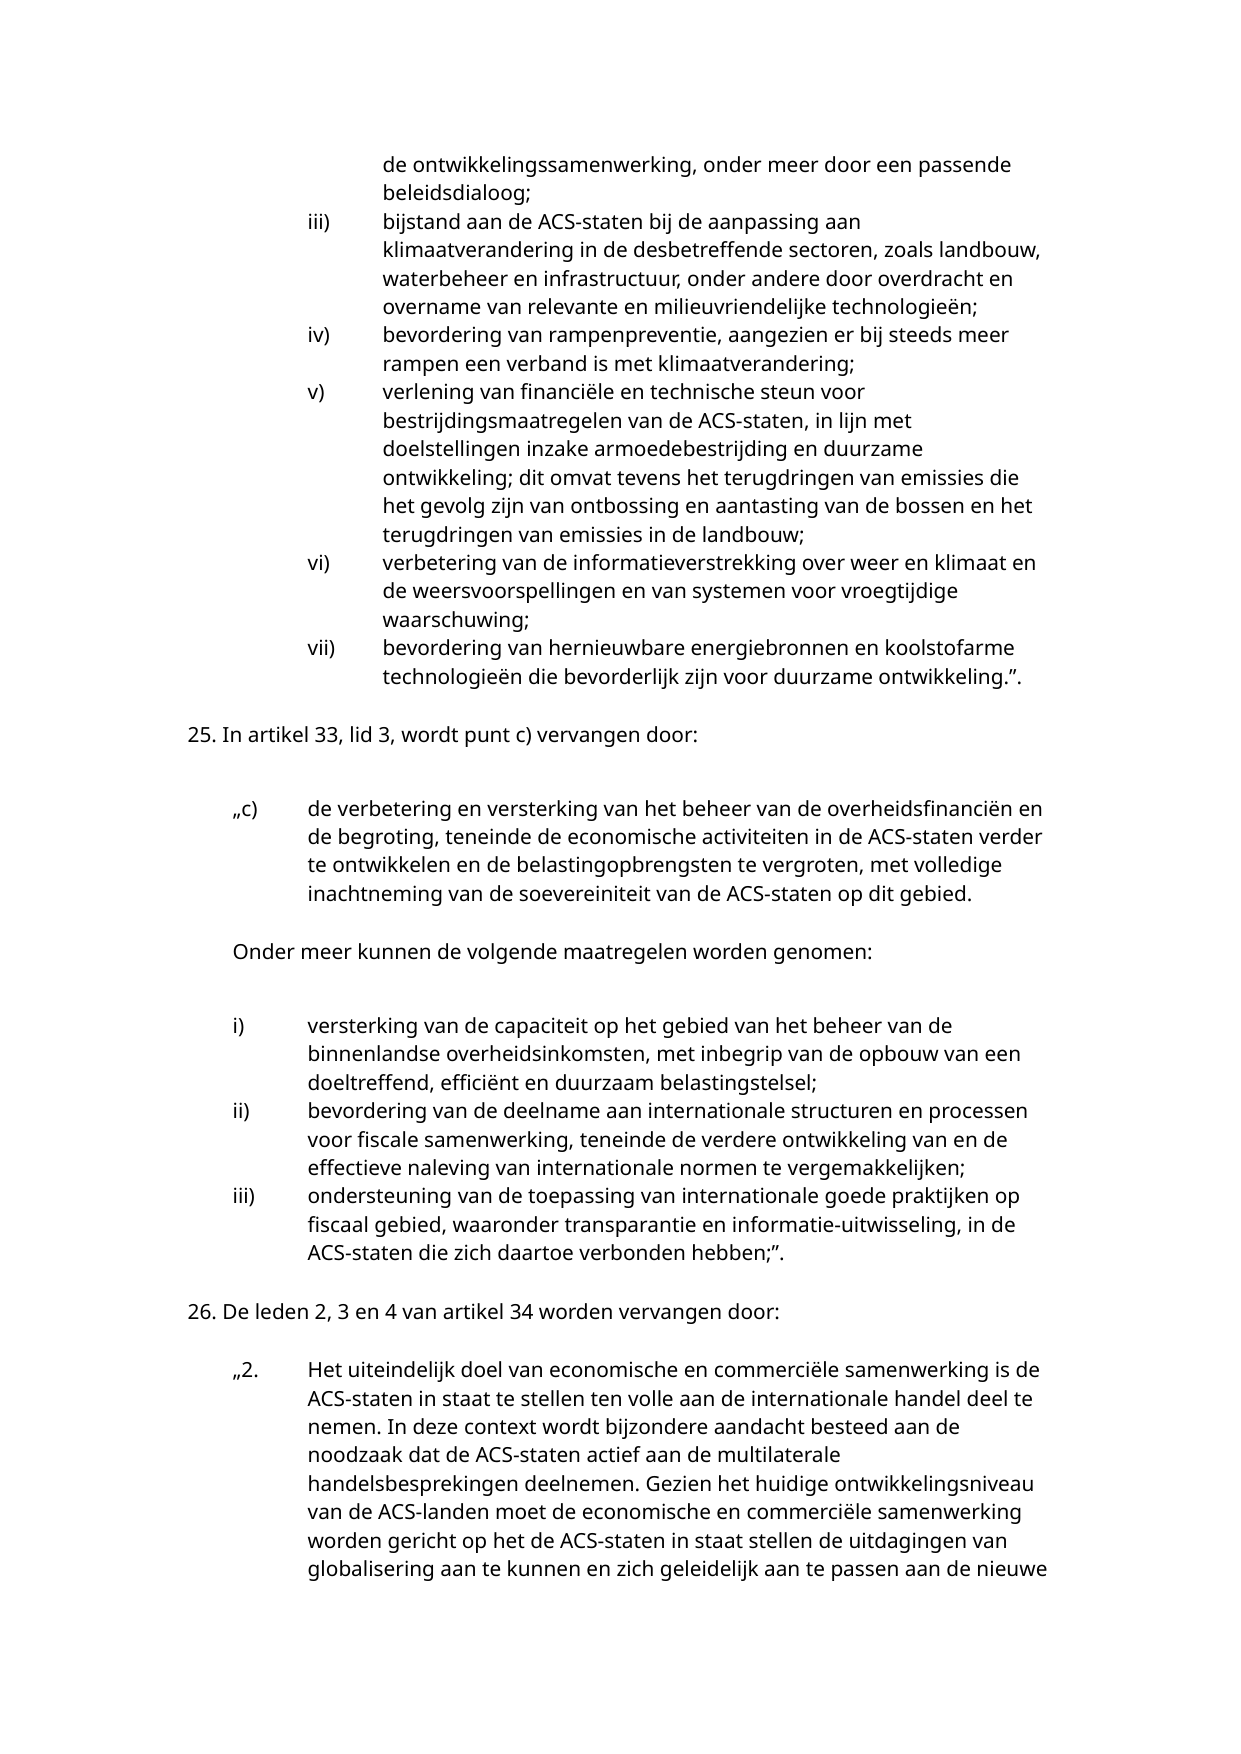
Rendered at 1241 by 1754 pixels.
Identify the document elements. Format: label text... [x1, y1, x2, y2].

list verlening van financiële en technische steun voor bestrijdingsmaatregelen van de ACS-staten, in lijn met doelstellingen inzake armoedebestrijding en duurzame ontwikkeling; dit omvat tevens het terugdringen van emissies die het gevolg zijn van ontbossing en aantasting van de bossen en het terugdringen van emissies in de landbouw; [307, 377, 1053, 548]
list ondersteuning van de toepassing van internationale goede praktijken op fiscaal gebied, waaronder transparantie en informatie-uitwisseling, in de ACS-staten die zich daartoe verbonden hebben;”. [232, 1182, 1053, 1267]
list verbetering van de informatieverstrekking over weer en klimaat en de weersvoorspellingen en van systemen voor vroegtijdige waarschuwing; [307, 548, 1053, 633]
list de verbetering en versterking van het beheer van de overheidsfinanciën en de begroting, teneinde de economische activiteiten in de ACS-staten verder te ontwikkelen en de belastingopbrengsten te vergroten, met volledige inachtneming van de soevereiniteit van de ACS-staten op dit gebied. [232, 794, 1053, 907]
list versterking van de capaciteit op het gebied van het beheer van de binnenlandse overheidsinkomsten, met inbegrip van de opbouw van een doeltreffend, efficiënt en duurzaam belastingstelsel; [232, 1011, 1053, 1096]
text 26. De leden 2, 3 en 4 van artikel 34 worden vervangen door: [187, 1297, 1053, 1325]
list bevordering van hernieuwbare energiebronnen en koolstofarme technologieën die bevorderlijk zijn voor duurzame ontwikkeling.”. [307, 633, 1053, 690]
list de ontwikkelingssamenwerking, onder meer door een passende beleidsdialoog; [307, 150, 1053, 207]
list bijstand aan de ACS-staten bij de aanpassing aan klimaatverandering in de desbetreffende sectoren, zoals landbouw, waterbeheer en infrastructuur, onder andere door overdracht en overname van relevante en milieuvriendelijke technologieën; [307, 207, 1053, 321]
list Het uiteindelijk doel van economische en commerciële samenwerking is de ACS-staten in staat te stellen ten volle aan de internationale handel deel te nemen. In deze context wordt bijzondere aandacht besteed aan de noodzaak dat de ACS-staten actief aan de multilaterale handelsbesprekingen deelnemen. Gezien het huidige ontwikkelingsniveau van de ACS-landen moet de economische en commerciële samenwerking worden gericht op het de ACS-staten in staat stellen de uitdagingen van globalisering aan te kunnen en zich geleidelijk aan te passen aan de nieuwe [232, 1355, 1053, 1583]
list bevordering van rampenpreventie, aangezien er bij steeds meer rampen een verband is met klimaatverandering; [307, 321, 1053, 377]
text 25. In artikel 33, lid 3, wordt punt c) vervangen door: [187, 720, 1053, 749]
text Onder meer kunnen de volgende maatregelen worden genomen: [232, 937, 1053, 966]
list bevordering van de deelname aan internationale structuren en processen voor fiscale samenwerking, teneinde de verdere ontwikkeling van en de effectieve naleving van internationale normen te vergemakkelijken; [232, 1096, 1053, 1182]
